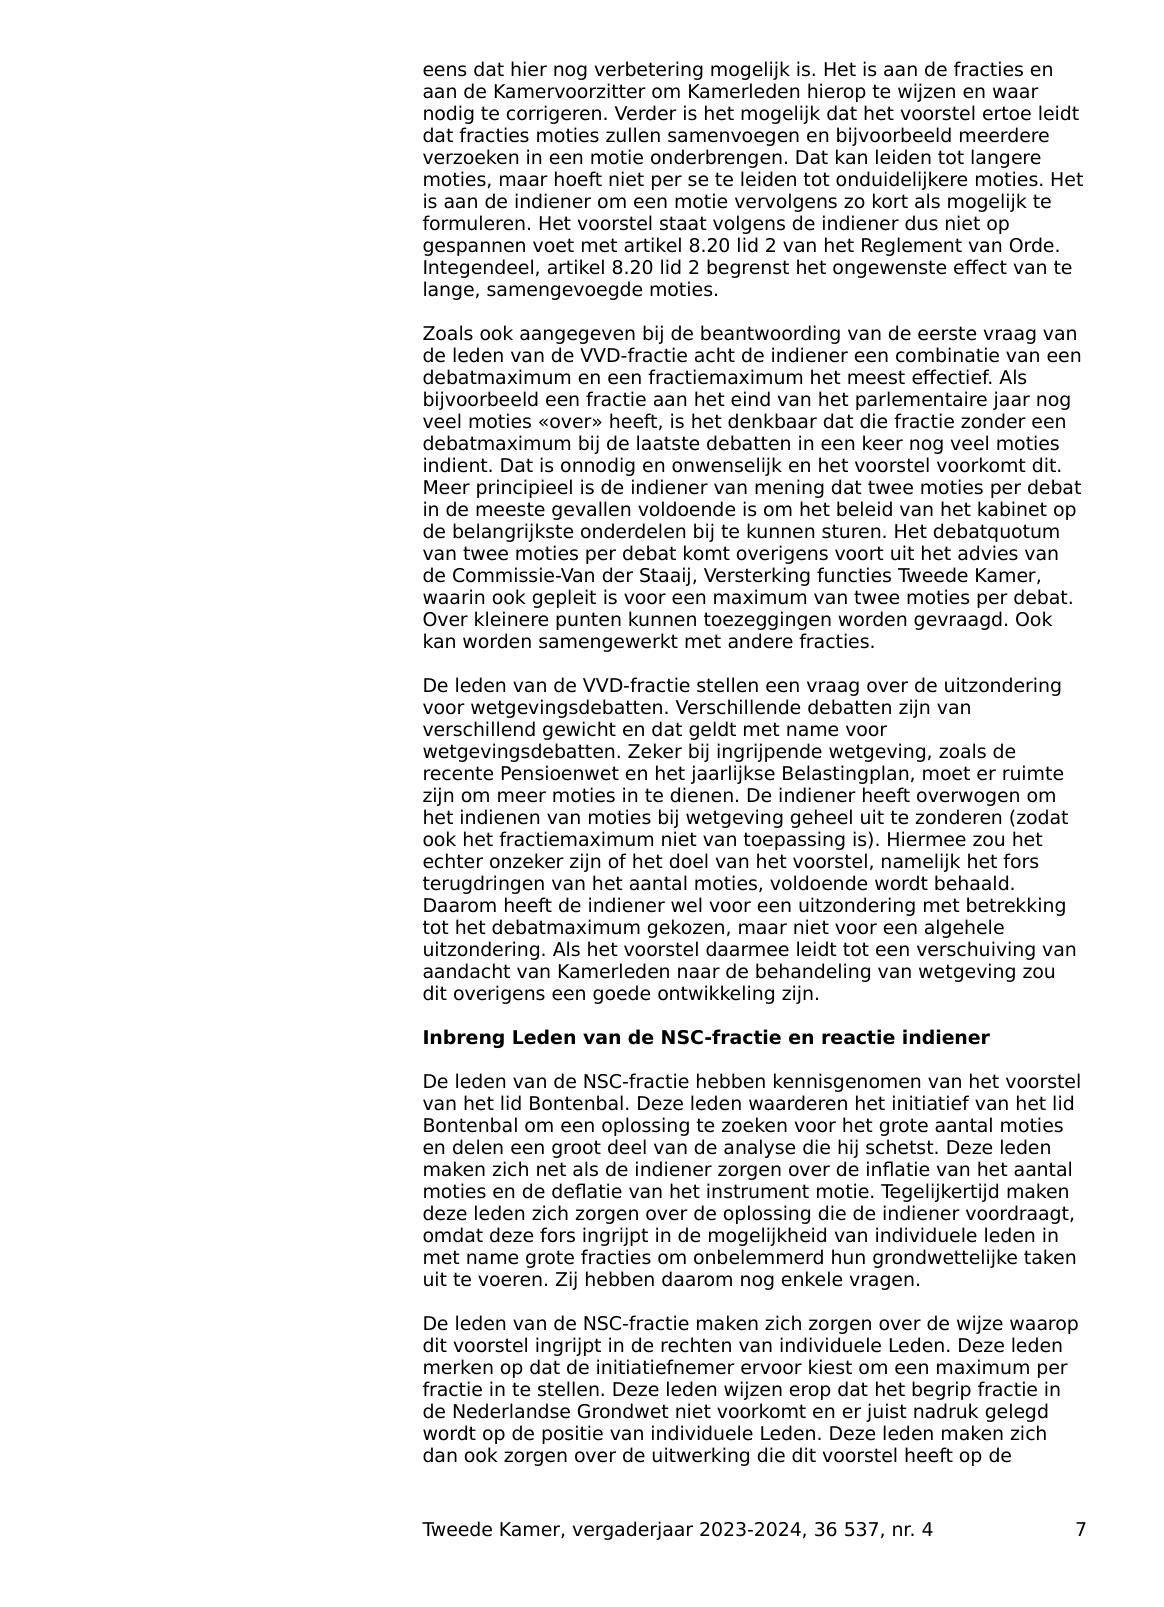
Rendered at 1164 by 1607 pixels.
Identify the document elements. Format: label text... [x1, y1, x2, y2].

subtitle Inbreng Leden van de NSC-fractie en reactie indiener [422, 1027, 1087, 1049]
text De leden van de NSC-fractie maken zich zorgen over de wijze waarop dit voorstel ingrijpt in de rechten van individuele Leden. Deze leden merken op dat de initiatiefnemer ervoor kiest om een maximum per fractie in te stellen. Deze leden wijzen erop dat het begrip fractie in de Nederlandse Grondwet niet voorkomt en er juist nadruk gelegd wordt op de positie van individuele Leden. Deze leden maken zich dan ook zorgen over de uitwerking die dit voorstel heeft op de [422, 1313, 1087, 1467]
text De leden van de NSC-fractie hebben kennisgenomen van het voorstel van het lid Bontenbal. Deze leden waarderen het initiatief van het lid Bontenbal om een oplossing te zoeken voor het grote aantal moties en delen een groot deel van de analyse die hij schetst. Deze leden maken zich net als de indiener zorgen over de inflatie van het aantal moties en de deflatie van het instrument motie. Tegelijkertijd maken deze leden zich zorgen over de oplossing die de indiener voordraagt, omdat deze fors ingrijpt in de mogelijkheid van individuele leden in met name grote fracties om onbelemmerd hun grondwettelijke taken uit te voeren. Zij hebben daarom nog enkele vragen. [422, 1071, 1087, 1291]
text De leden van de VVD-fractie stellen een vraag over de uitzondering voor wetgevingsdebatten. Verschillende debatten zijn van verschillend gewicht en dat geldt met name voor wetgevingsdebatten. Zeker bij ingrijpende wetgeving, zoals de recente Pensioenwet en het jaarlijkse Belastingplan, moet er ruimte zijn om meer moties in te dienen. De indiener heeft overwogen om het indienen van moties bij wetgeving geheel uit te zonderen (zodat ook het fractiemaximum niet van toepassing is). Hiermee zou het echter onzeker zijn of het doel van het voorstel, namelijk het fors terugdringen van het aantal moties, voldoende wordt behaald. Daarom heeft de indiener wel voor een uitzondering met betrekking tot het debatmaximum gekozen, maar niet voor een algehele uitzondering. Als het voorstel daarmee leidt tot een verschuiving van aandacht van Kamerleden naar de behandeling van wetgeving zou dit overigens een goede ontwikkeling zijn. [422, 675, 1087, 1004]
text Zoals ook aangegeven bij de beantwoording van de eerste vraag van de leden van de VVD-fractie acht de indiener een combinatie van een debatmaximum en een fractiemaximum het meest effectief. Als bijvoorbeeld een fractie aan het eind van het parlementaire jaar nog veel moties «over» heeft, is het denkbaar dat die fractie zonder een debatmaximum bij de laatste debatten in een keer nog veel moties indient. Dat is onnodig en onwenselijk en het voorstel voorkomt dit. Meer principieel is de indiener van mening dat twee moties per debat in de meeste gevallen voldoende is om het beleid van het kabinet op de belangrijkste onderdelen bij te kunnen sturen. Het debatquotum van twee moties per debat komt overigens voort uit het advies van de Commissie-Van der Staaij, Versterking functies Tweede Kamer, waarin ook gepleit is voor een maximum van twee moties per debat. Over kleinere punten kunnen toezeggingen worden gevraagd. Ook kan worden samengewerkt met andere fracties. [422, 323, 1087, 653]
text eens dat hier nog verbetering mogelijk is. Het is aan de fracties en aan de Kamervoorzitter om Kamerleden hierop te wijzen en waar nodig te corrigeren. Verder is het mogelijk dat het voorstel ertoe leidt dat fracties moties zullen samenvoegen en bijvoorbeeld meerdere verzoeken in een motie onderbrengen. Dat kan leiden tot langere moties, maar hoeft niet per se te leiden tot onduidelijkere moties. Het is aan de indiener om een motie vervolgens zo kort als mogelijk te formuleren. Het voorstel staat volgens de indiener dus niet op gespannen voet met artikel 8.20 lid 2 van het Reglement van Orde. Integendeel, artikel 8.20 lid 2 begrenst het ongewenste effect van te lange, samengevoegde moties. [422, 59, 1087, 301]
